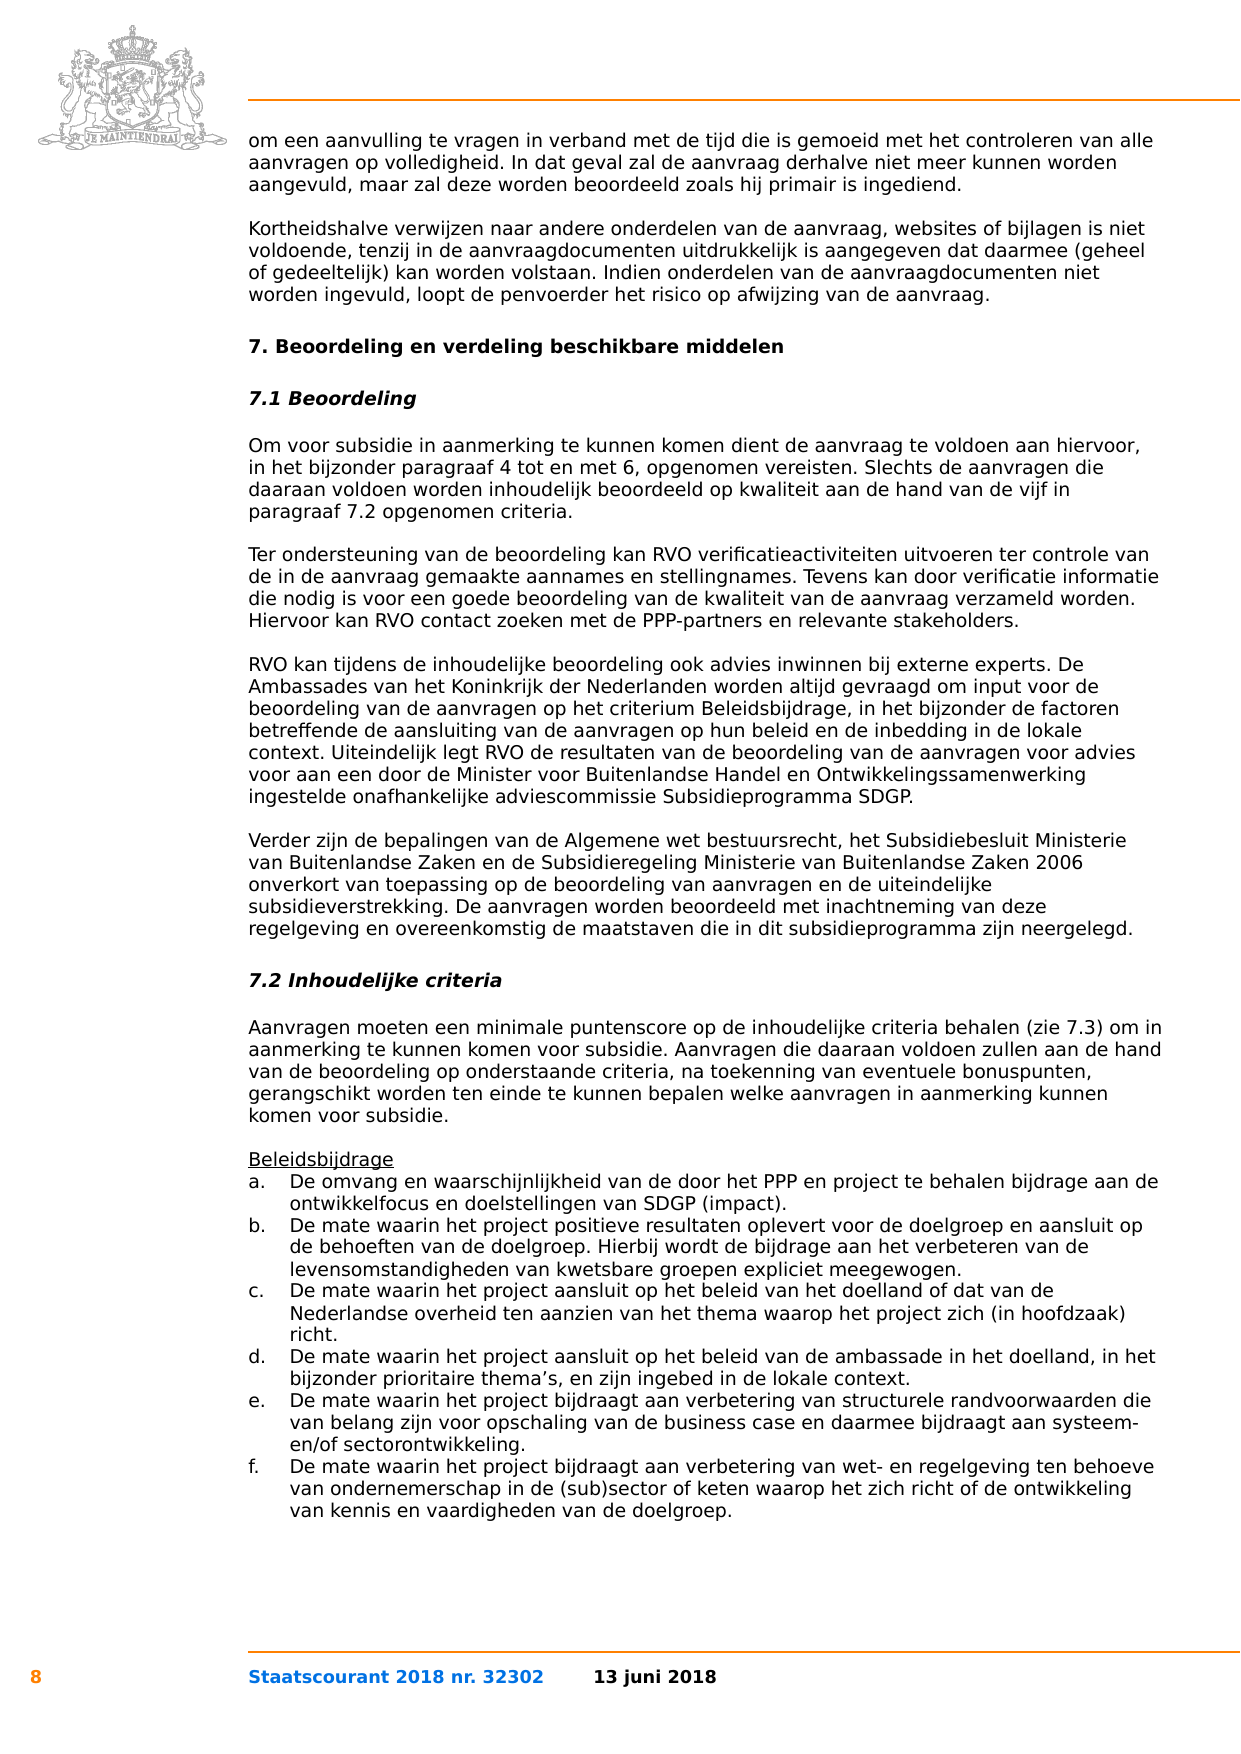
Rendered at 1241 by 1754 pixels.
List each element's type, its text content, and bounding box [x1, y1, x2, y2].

text f. De mate waarin het project bijdraagt aan verbetering van wet- en regelgeving ten behoeve van ondernemerschap in de (sub)sector of keten waarop het zich richt of de ontwikkeling van kennis en vaardigheden van de doelgroep. [248, 1456, 1163, 1522]
subtitle 7.1 Beoordeling [248, 388, 1163, 409]
text Verder zijn de bepalingen van de Algemene wet bestuursrecht, het Subsidiebesluit Ministerie van Buitenlandse Zaken en de Subsidieregeling Ministerie van Buitenlandse Zaken 2006 onverkort van toepassing op de beoordeling van aanvragen en de uiteindelijke subsidieverstrekking. De aanvragen worden beoordeeld met inachtneming van deze regelgeving en overeenkomstig de maatstaven die in dit subsidieprogramma zijn neergelegd. [248, 830, 1163, 940]
text c. De mate waarin het project aansluit op het beleid van het doelland of dat van de Nederlandse overheid ten aanzien van het thema waarop het project zich (in hoofdzaak) richt. [248, 1280, 1163, 1346]
text om een aanvulling te vragen in verband met de tijd die is gemoeid met het controleren van alle aanvragen op volledigheid. In dat geval zal de aanvraag derhalve niet meer kunnen worden aangevuld, maar zal deze worden beoordeeld zoals hij primair is ingediend. [248, 130, 1163, 196]
subtitle 7.2 Inhoudelijke criteria [248, 970, 1163, 992]
text Aanvragen moeten een minimale puntenscore op de inhoudelijke criteria behalen (zie 7.3) om in aanmerking te kunnen komen voor subsidie. Aanvragen die daaraan voldoen zullen aan de hand van de beoordeling op onderstaande criteria, na toekenning van eventuele bonuspunten, gerangschikt worden ten einde te kunnen bepalen welke aanvragen in aanmerking kunnen komen voor subsidie. [248, 1017, 1163, 1127]
text d. De mate waarin het project aansluit op het beleid van de ambassade in het doelland, in het bijzonder prioritaire thema’s, en zijn ingebed in de lokale context. [248, 1346, 1163, 1390]
text Ter ondersteuning van de beoordeling kan RVO verificatieactiviteiten uitvoeren ter controle van de in de aanvraag gemaakte aannames en stellingnames. Tevens kan door verificatie informatie die nodig is voor een goede beoordeling van de kwaliteit van de aanvraag verzameld worden. Hiervoor kan RVO contact zoeken met de PPP-partners en relevante stakeholders. [248, 544, 1163, 632]
text RVO kan tijdens de inhoudelijke beoordeling ook advies inwinnen bij externe experts. De Ambassades van het Koninkrijk der Nederlanden worden altijd gevraagd om input voor de beoordeling van de aanvragen op het criterium Beleidsbijdrage, in het bijzonder de factoren betreffende de aansluiting van de aanvragen op hun beleid en de inbedding in de lokale context. Uiteindelijk legt RVO de resultaten van de beoordeling van de aanvragen voor advies voor aan een door de Minister voor Buitenlandse Handel en Ontwikkelingssamenwerking ingestelde onafhankelijke adviescommissie Subsidieprogramma SDGP. [248, 654, 1163, 808]
text a. De omvang en waarschijnlijkheid van de door het PPP en project te behalen bijdrage aan de ontwikkelfocus en doelstellingen van SDGP (impact). [248, 1171, 1163, 1214]
subtitle 7. Beoordeling en verdeling beschikbare middelen [248, 336, 1163, 358]
text b. De mate waarin het project positieve resultaten oplevert voor de doelgroep en aansluit op de behoeften van de doelgroep. Hierbij wordt de bijdrage aan het verbeteren van de levensomstandigheden van kwetsbare groepen expliciet meegewogen. [248, 1214, 1163, 1280]
picture [38, 25, 227, 150]
text e. De mate waarin het project bijdraagt aan verbetering van structurele randvoorwaarden die van belang zijn voor opschaling van de business case en daarmee bijdraagt aan systeem- en/of sectorontwikkeling. [248, 1390, 1163, 1456]
text Om voor subsidie in aanmerking te kunnen komen dient de aanvraag te voldoen aan hiervoor, in het bijzonder paragraaf 4 tot en met 6, opgenomen vereisten. Slechts de aanvragen die daaraan voldoen worden inhoudelijk beoordeeld op kwaliteit aan de hand van de vijf in paragraaf 7.2 opgenomen criteria. [248, 434, 1163, 522]
subtitle Beleidsbijdrage [248, 1148, 1163, 1171]
text Kortheidshalve verwijzen naar andere onderdelen van de aanvraag, websites of bijlagen is niet voldoende, tenzij in de aanvraagdocumenten uitdrukkelijk is aangegeven dat daarmee (geheel of gedeeltelijk) kan worden volstaan. Indien onderdelen van de aanvraagdocumenten niet worden ingevuld, loopt de penvoerder het risico op afwijzing van de aanvraag. [248, 218, 1163, 306]
